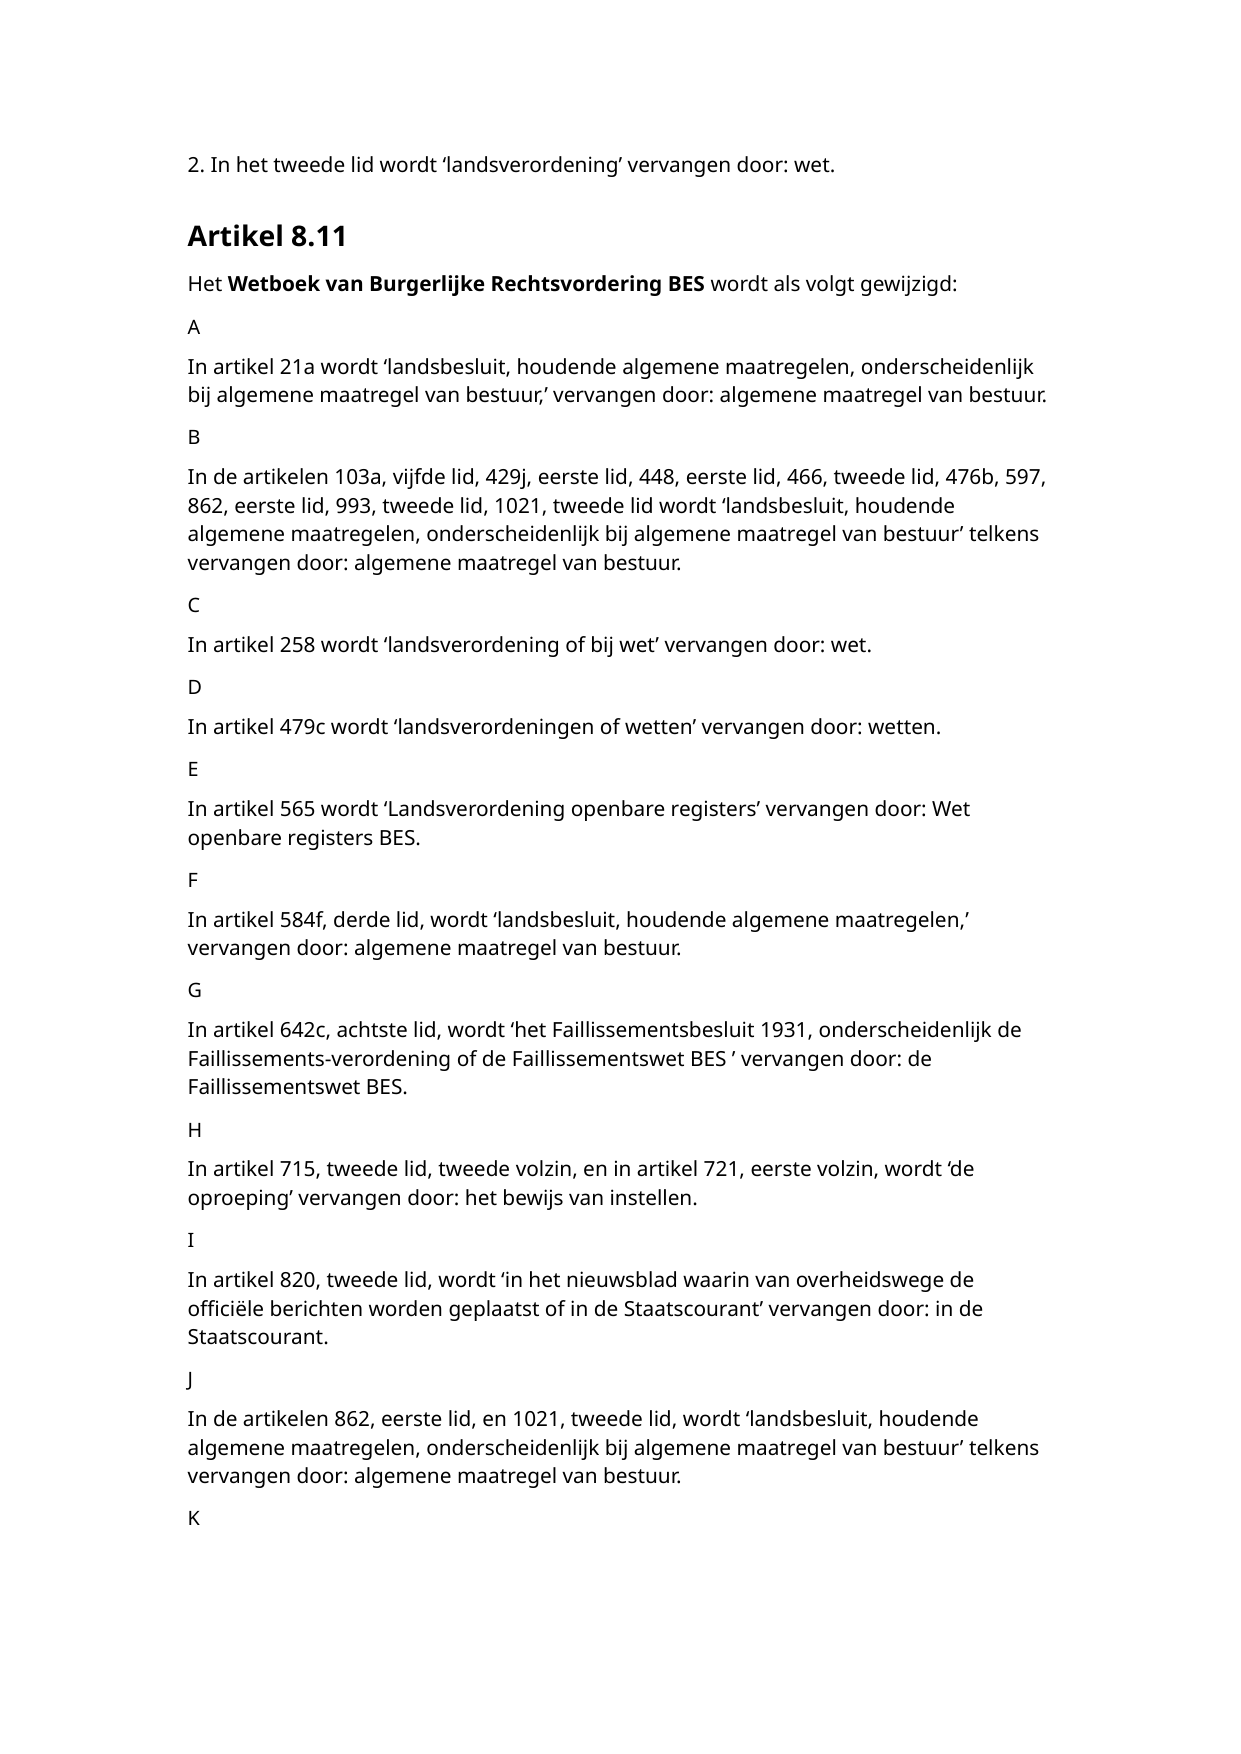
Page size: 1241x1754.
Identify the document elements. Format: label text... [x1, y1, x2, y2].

text C [187, 591, 1053, 618]
text A [187, 313, 1053, 340]
text J [187, 1366, 1053, 1392]
text I [187, 1226, 1053, 1253]
text In artikel 642c, achtste lid, wordt ‘het Faillissementsbesluit 1931, onderscheidenlijk de Faillissements-verordening of de Faillissementswet BES ’ vervangen door: de Faillissementswet BES. [187, 1016, 1053, 1101]
subtitle Artikel 8.11 [187, 216, 1053, 254]
text H [187, 1116, 1053, 1143]
text In de artikelen 862, eerste lid, en 1021, tweede lid, wordt ‘landsbesluit, houdende algemene maatregelen, onderscheidenlijk bij algemene maatregel van bestuur’ telkens vervangen door: algemene maatregel van bestuur. [187, 1404, 1053, 1489]
text F [187, 866, 1053, 893]
text In artikel 21a wordt ‘landsbesluit, houdende algemene maatregelen, onderscheidenlijk bij algemene maatregel van bestuur,’ vervangen door: algemene maatregel van bestuur. [187, 352, 1053, 409]
text In artikel 479c wordt ‘landsverordeningen of wetten’ vervangen door: wetten. [187, 712, 1053, 741]
text In artikel 258 wordt ‘landsverordening of bij wet’ vervangen door: wet. [187, 630, 1053, 658]
text In artikel 584f, derde lid, wordt ‘landsbesluit, houdende algemene maatregelen,’ vervangen door: algemene maatregel van bestuur. [187, 905, 1053, 962]
text B [187, 424, 1053, 451]
text 2. In het tweede lid wordt ‘landsverordening’ vervangen door: wet. [187, 150, 1053, 178]
text G [187, 977, 1053, 1004]
text E [187, 756, 1053, 782]
text K [187, 1504, 1053, 1532]
text D [187, 673, 1053, 700]
text Het Wetboek van Burgerlijke Rechtsvordering BES wordt als volgt gewijzigd: [187, 269, 1053, 298]
text In artikel 565 wordt ‘Landsverordening openbare registers’ vervangen door: Wet openbare registers BES. [187, 794, 1053, 851]
text In artikel 820, tweede lid, wordt ‘in het nieuwsblad waarin van overheidswege de officiële berichten worden geplaatst of in de Staatscourant’ vervangen door: in de Staatscourant. [187, 1265, 1053, 1351]
text In artikel 715, tweede lid, tweede volzin, en in artikel 721, eerste volzin, wordt ‘de oproeping’ vervangen door: het bewijs van instellen. [187, 1154, 1053, 1211]
text In de artikelen 103a, vijfde lid, 429j, eerste lid, 448, eerste lid, 466, tweede lid, 476b, 597, 862, eerste lid, 993, tweede lid, 1021, tweede lid wordt ‘landsbesluit, houdende algemene maatregelen, onderscheidenlijk bij algemene maatregel van bestuur’ telkens vervangen door: algemene maatregel van bestuur. [187, 462, 1053, 576]
